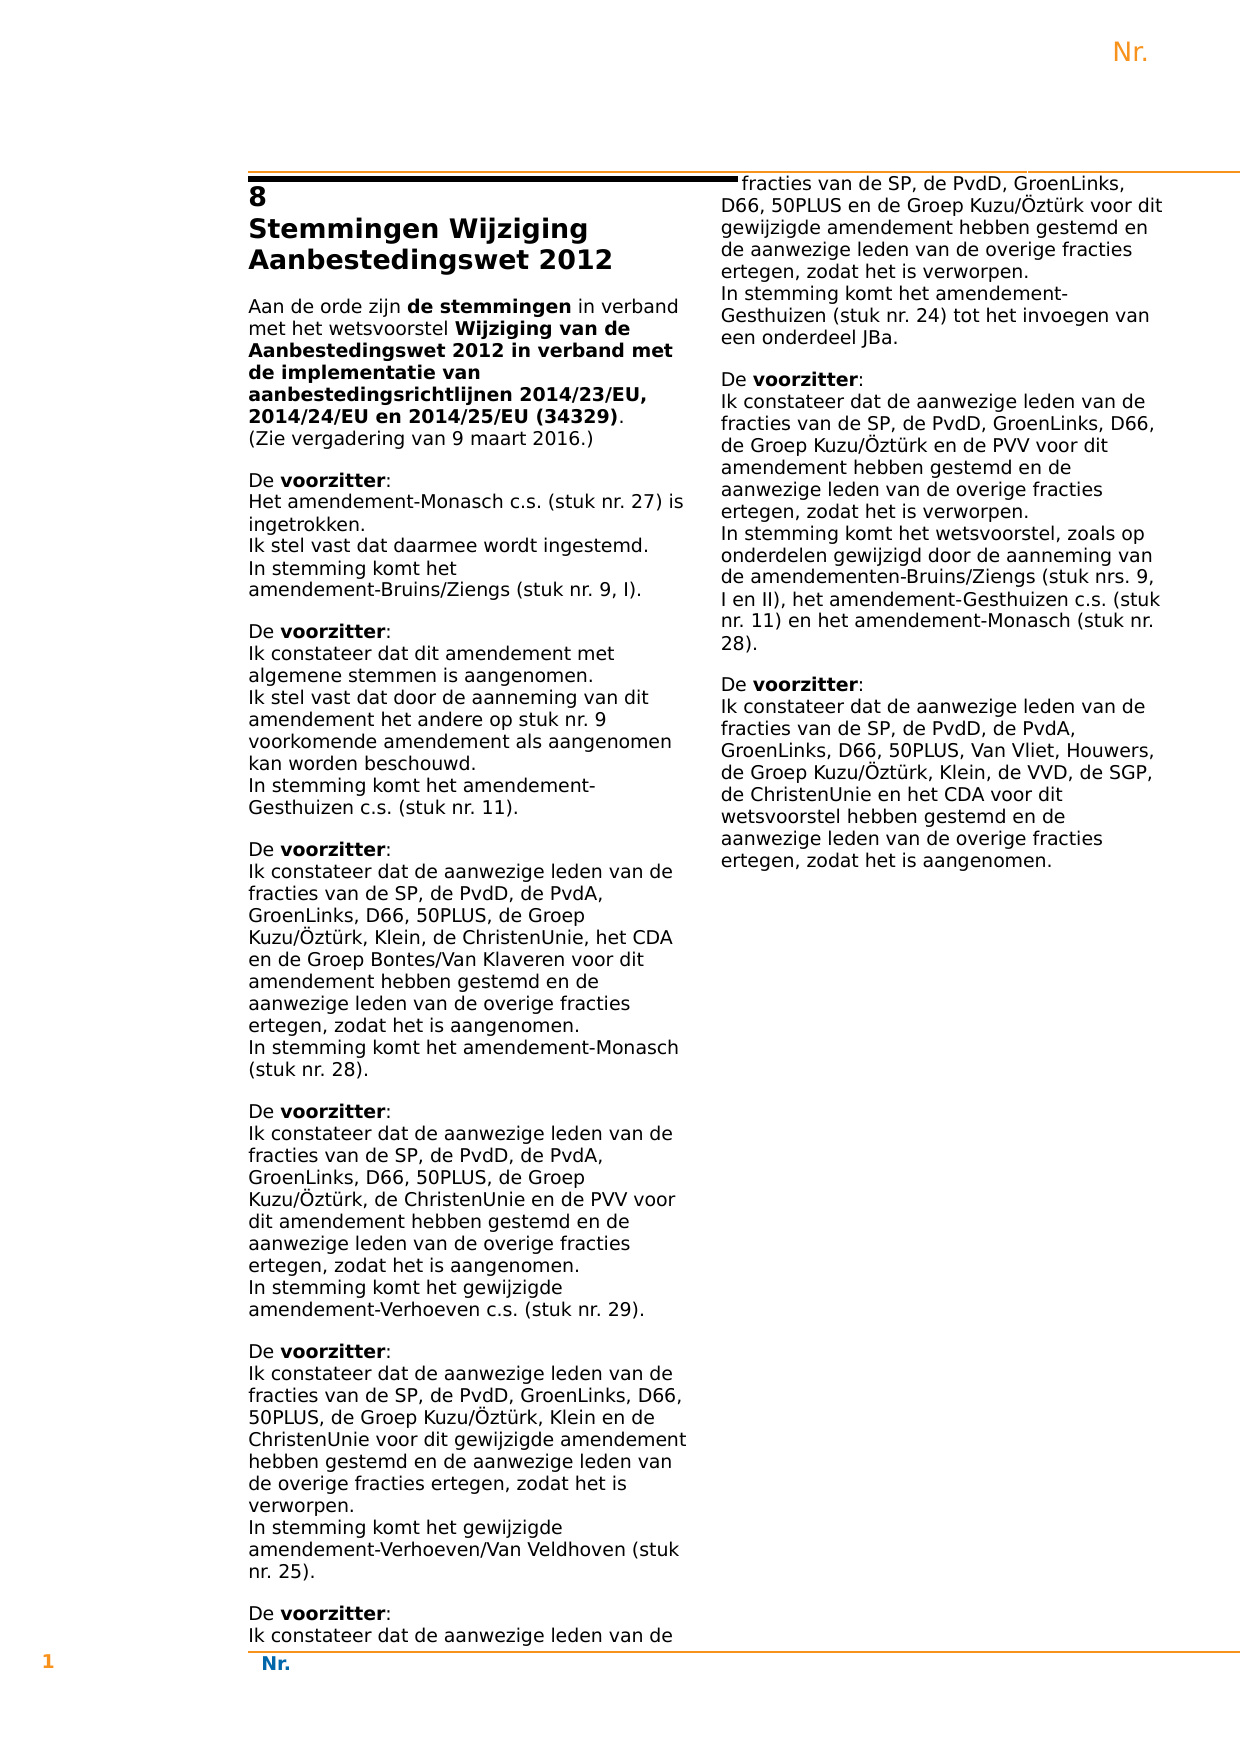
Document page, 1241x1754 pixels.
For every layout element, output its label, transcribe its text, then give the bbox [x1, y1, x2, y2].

text De voorzitter: [248, 839, 691, 861]
text fracties van de SP, de PvdD, GroenLinks, D66, 50PLUS en de Groep Kuzu/Öztürk voor dit gewijzigde amendement hebben gestemd en de aanwezige leden van de overige fracties ertegen, zodat het is verworpen. [721, 173, 1163, 283]
text Ik constateer dat de aanwezige leden van de fracties van de SP, de PvdD, de PvdA, GroenLinks, D66, 50PLUS, de Groep Kuzu/Öztürk, de ChristenUnie en de PVV voor dit amendement hebben gestemd en de aanwezige leden van de overige fracties ertegen, zodat het is aangenomen. [248, 1123, 691, 1277]
text Ik stel vast dat door de aanneming van dit amendement het andere op stuk nr. 9 voorkomende amendement als aangenomen kan worden beschouwd. [248, 687, 691, 775]
text De voorzitter: [248, 621, 691, 643]
title 8 Stemmingen Wijziging Aanbestedingswet 2012 [248, 182, 691, 276]
text In stemming komt het amendement-Bruins/Ziengs (stuk nr. 9, I). [248, 557, 691, 601]
text Het amendement-Monasch c.s. (stuk nr. 27) is ingetrokken. [248, 491, 691, 535]
text Ik stel vast dat daarmee wordt ingestemd. [248, 535, 691, 557]
text Ik constateer dat de aanwezige leden van de [248, 1624, 691, 1646]
text Ik constateer dat dit amendement met algemene stemmen is aangenomen. [248, 643, 691, 687]
text (Zie vergadering van 9 maart 2016.) [248, 427, 691, 449]
text In stemming komt het wetsvoorstel, zoals op onderdelen gewijzigd door de aanneming van de amendementen-Bruins/Ziengs (stuk nrs. 9, I en II), het amendement-Gesthuizen c.s. (stuk nr. 11) en het amendement-Monasch (stuk nr. 28). [721, 522, 1163, 654]
text In stemming komt het gewijzigde amendement-Verhoeven c.s. (stuk nr. 29). [248, 1277, 691, 1321]
text Aan de orde zijn de stemmingen in verband met het wetsvoorstel Wijziging van de Aanbestedingswet 2012 in verband met de implementatie van aanbestedingsrichtlijnen 2014/23/EU, 2014/24/EU en 2014/25/EU (34329). [248, 296, 691, 427]
text In stemming komt het amendement-Monasch (stuk nr. 28). [248, 1037, 691, 1081]
text De voorzitter: [721, 674, 1163, 696]
text De voorzitter: [248, 469, 691, 491]
text Ik constateer dat de aanwezige leden van de fracties van de SP, de PvdD, GroenLinks, D66, 50PLUS, de Groep Kuzu/Öztürk, Klein en de ChristenUnie voor dit gewijzigde amendement hebben gestemd en de aanwezige leden van de overige fracties ertegen, zodat het is verworpen. [248, 1363, 691, 1517]
text Ik constateer dat de aanwezige leden van de fracties van de SP, de PvdD, GroenLinks, D66, de Groep Kuzu/Öztürk en de PVV voor dit amendement hebben gestemd en de aanwezige leden van de overige fracties ertegen, zodat het is verworpen. [721, 391, 1163, 522]
text Ik constateer dat de aanwezige leden van de fracties van de SP, de PvdD, de PvdA, GroenLinks, D66, 50PLUS, de Groep Kuzu/Öztürk, Klein, de ChristenUnie, het CDA en de Groep Bontes/Van Klaveren voor dit amendement hebben gestemd en de aanwezige leden van de overige fracties ertegen, zodat het is aangenomen. [248, 861, 691, 1037]
text In stemming komt het amendement-Gesthuizen c.s. (stuk nr. 11). [248, 775, 691, 819]
text De voorzitter: [721, 369, 1163, 391]
text De voorzitter: [248, 1101, 691, 1123]
text De voorzitter: [248, 1341, 691, 1363]
text Ik constateer dat de aanwezige leden van de fracties van de SP, de PvdD, de PvdA, GroenLinks, D66, 50PLUS, Van Vliet, Houwers, de Groep Kuzu/Öztürk, Klein, de VVD, de SGP, de ChristenUnie en het CDA voor dit wetsvoorstel hebben gestemd en de aanwezige leden van de overige fracties ertegen, zodat het is aangenomen. [721, 696, 1163, 872]
text In stemming komt het amendement-Gesthuizen (stuk nr. 24) tot het invoegen van een onderdeel JBa. [721, 283, 1163, 349]
text De voorzitter: [248, 1602, 691, 1624]
text In stemming komt het gewijzigde amendement-Verhoeven/Van Veldhoven (stuk nr. 25). [248, 1517, 691, 1582]
